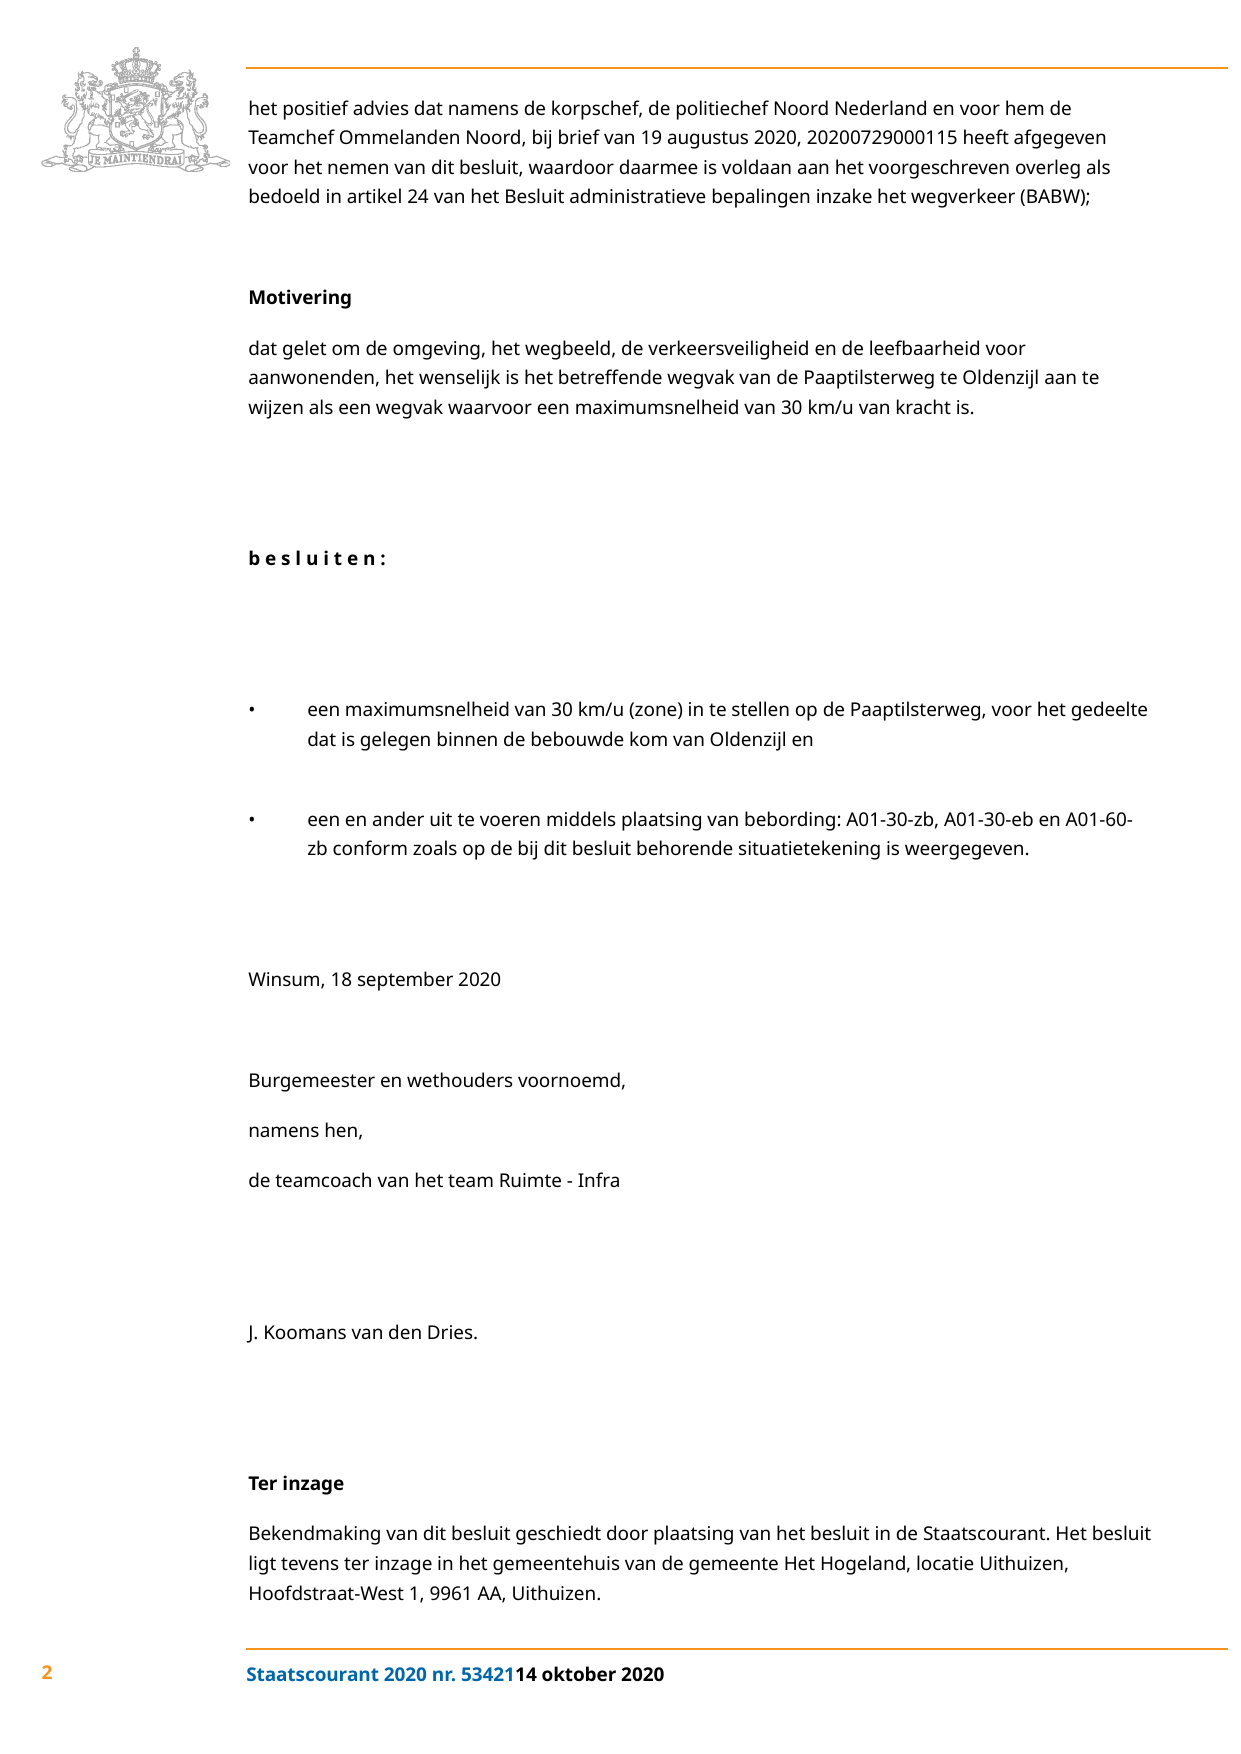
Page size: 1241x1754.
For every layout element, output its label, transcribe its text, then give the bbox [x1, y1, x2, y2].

text de teamcoach van het team Ruimte - Infra [248, 1168, 1152, 1193]
picture [41, 47, 231, 172]
text J. Koomans van den Dries. [248, 1319, 1152, 1345]
list een maximumsnelheid van 30 km/u (zone) in te stellen op de Paaptilsterweg, voor het gedeelte dat is gelegen binnen de bebouwde kom van Oldenzijl en [248, 696, 1152, 752]
text Bekendmaking van dit besluit geschiedt door plaatsing van het besluit in de Staatscourant. Het besluit ligt tevens ter inzage in het gemeentehuis van de gemeente Het Hogeland, locatie Uithuizen, Hoofdstraat-West 1, 9961 AA, Uithuizen. [248, 1521, 1152, 1606]
text b e s l u i t e n : [248, 545, 1152, 571]
list een en ander uit te voeren middels plaatsing van bebording: A01-30-zb, A01-30-eb en A01-60-zb conform zoals op de bij dit besluit behorende situatietekening is weergegeven. [248, 806, 1152, 861]
text namens hen, [248, 1117, 1152, 1143]
text Burgemeester en wethouders voornoemd, [248, 1067, 1152, 1093]
text Ter inzage [248, 1470, 1152, 1496]
text dat gelet om de omgeving, het wegbeeld, de verkeersveiligheid en de leefbaarheid voor aanwonenden, het wenselijk is het betreffende wegvak van de Paaptilsterweg te Oldenzijl aan te wijzen als een wegvak waarvoor een maximumsnelheid van 30 km/u van kracht is. [248, 335, 1152, 420]
text Winsum, 18 september 2020 [248, 966, 1152, 992]
text Motivering [248, 284, 1152, 310]
text het positief advies dat namens de korpschef, de politiechef Noord Nederland en voor hem de Teamchef Ommelanden Noord, bij brief van 19 augustus 2020, 20200729000115 heeft afgegeven voor het nemen van dit besluit, waardoor daarmee is voldaan aan het voorgeschreven overleg als bedoeld in artikel 24 van het Besluit administratieve bepalingen inzake het wegverkeer (BABW); [248, 95, 1152, 209]
